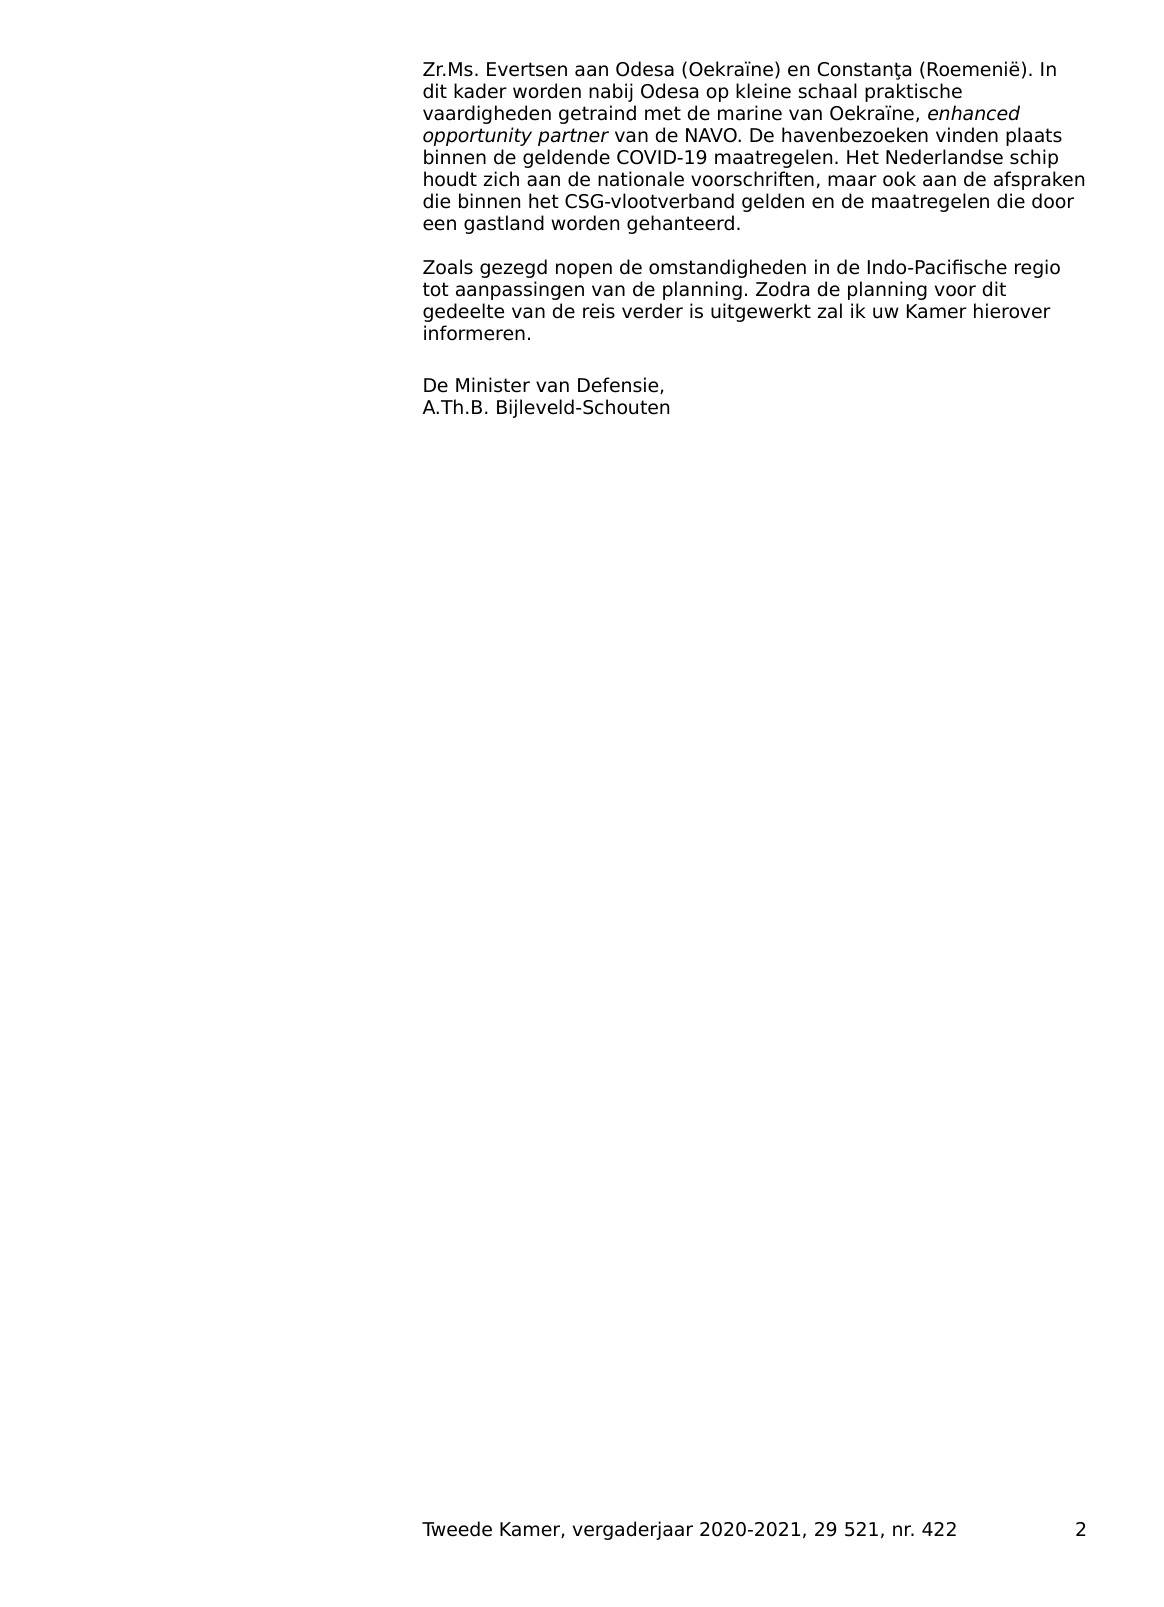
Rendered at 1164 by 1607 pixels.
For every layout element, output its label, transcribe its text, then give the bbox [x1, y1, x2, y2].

text De Minister van Defensie, A.Th.B. Bijleveld-Schouten [422, 375, 1087, 419]
text Zoals gezegd nopen de omstandigheden in de Indo-Pacifische regio tot aanpassingen van de planning. Zodra de planning voor dit gedeelte van de reis verder is uitgewerkt zal ik uw Kamer hierover informeren. [422, 257, 1087, 345]
text Zr.Ms. Evertsen aan Odesa (Oekraïne) en Constanţa (Roemenië). In dit kader worden nabij Odesa op kleine schaal praktische vaardigheden getraind met de marine van Oekraïne, enhanced opportunity partner van de NAVO. De havenbezoeken vinden plaats binnen de geldende COVID-19 maatregelen. Het Nederlandse schip houdt zich aan de nationale voorschriften, maar ook aan de afspraken die binnen het CSG-vlootverband gelden en de maatregelen die door een gastland worden gehanteerd. [422, 59, 1087, 235]
